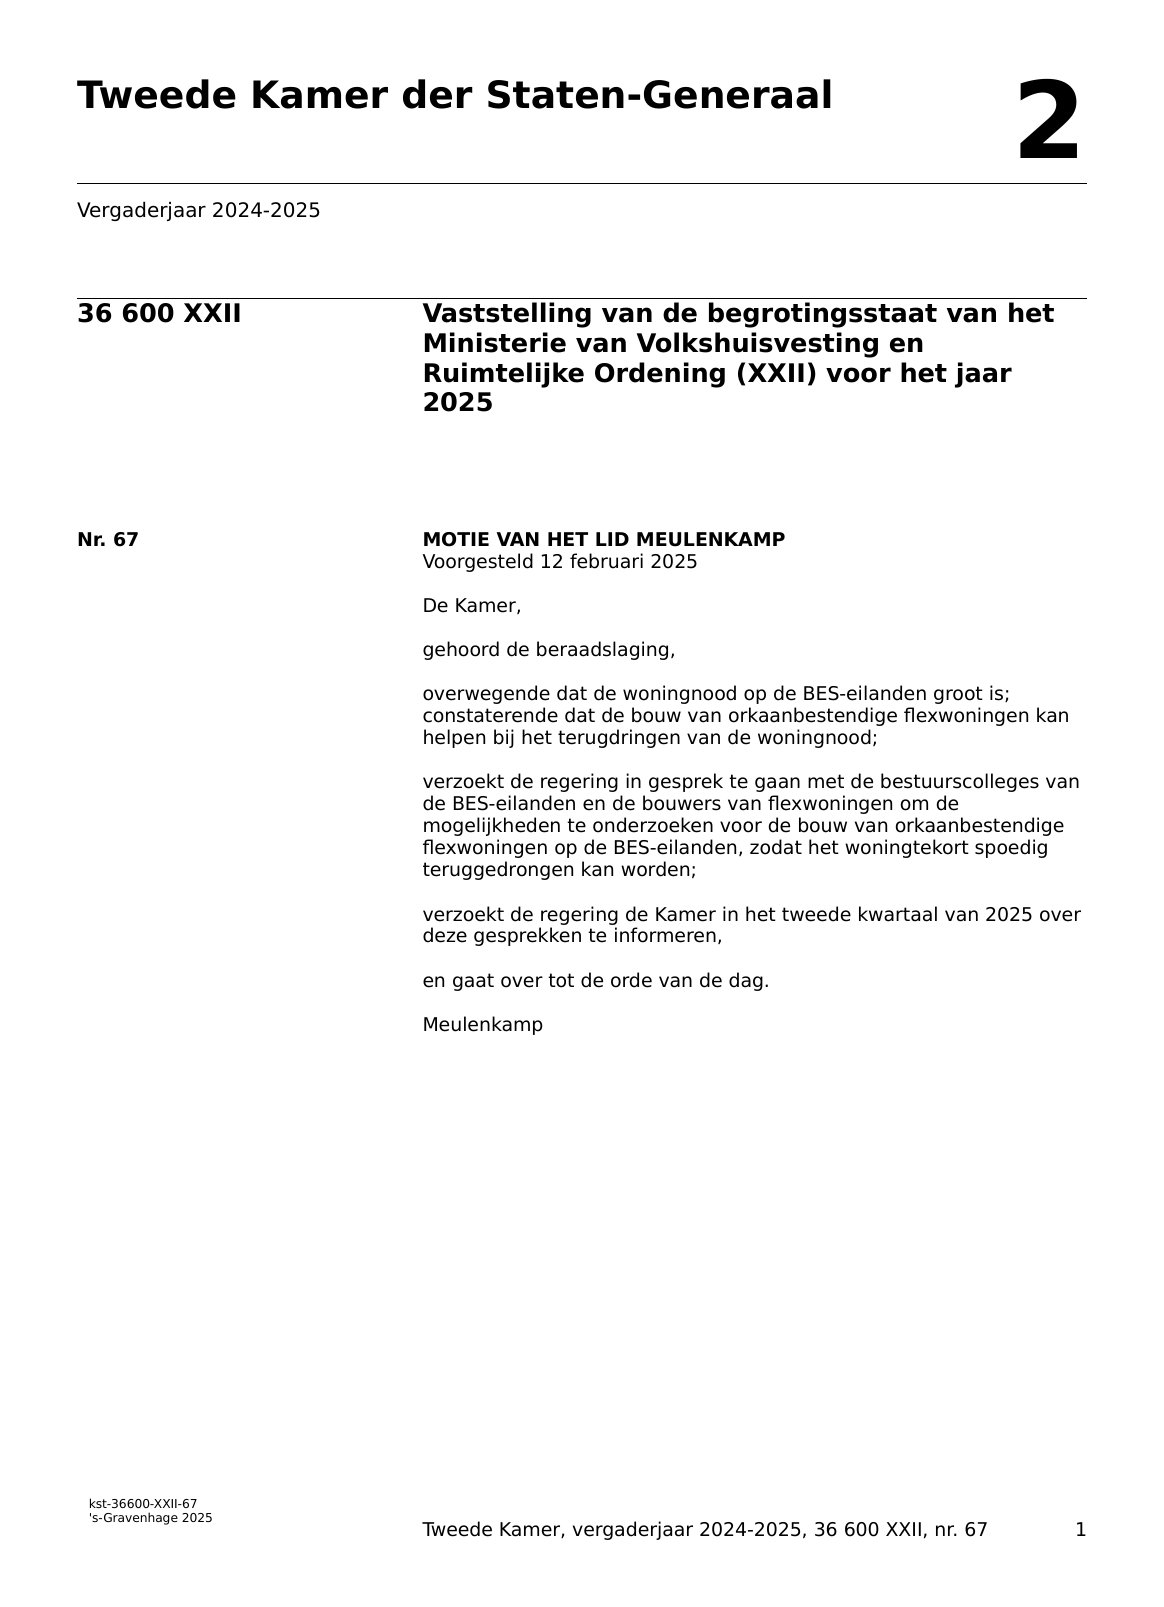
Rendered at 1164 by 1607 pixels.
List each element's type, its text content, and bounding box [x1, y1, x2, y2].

text De Kamer, [422, 595, 1087, 617]
text verzoekt de regering in gesprek te gaan met de bestuurscolleges van de BES-eilanden en de bouwers van flexwoningen om de mogelijkheden te onderzoeken voor de bouw van orkaanbestendige flexwoningen op de BES-eilanden, zodat het woningtekort spoedig teruggedrongen kan worden; [422, 771, 1087, 881]
table_header Tweede Kamer der Staten-Generaal [77, 59, 886, 183]
text verzoekt de regering de Kamer in het tweede kwartaal van 2025 over deze gesprekken te informeren, [422, 903, 1087, 947]
table_header 2 [886, 59, 1087, 183]
text kst-36600-XXII-67 [88, 1497, 323, 1511]
subtitle 36 600 XXII Vaststelling van de begrotingsstaat van het Ministerie van Volkshuisvesting en Ruimtelijke Ordening (XXII) voor het jaar 2025 [77, 299, 1087, 418]
subtitle Nr. 67 MOTIE VAN HET LID MEULENKAMP [77, 529, 1087, 551]
text Voorgesteld 12 februari 2025 [422, 551, 1087, 573]
text overwegende dat de woningnood op de BES-eilanden groot is; [422, 683, 1087, 705]
text 's-Gravenhage 2025 [88, 1511, 323, 1525]
table_cell Vergaderjaar 2024-2025 [77, 184, 1087, 298]
text en gaat over tot de orde van de dag. [422, 969, 1087, 992]
text Meulenkamp [422, 1014, 1087, 1036]
text gehoord de beraadslaging, [422, 639, 1087, 661]
text constaterende dat de bouw van orkaanbestendige flexwoningen kan helpen bij het terugdringen van de woningnood; [422, 705, 1087, 749]
